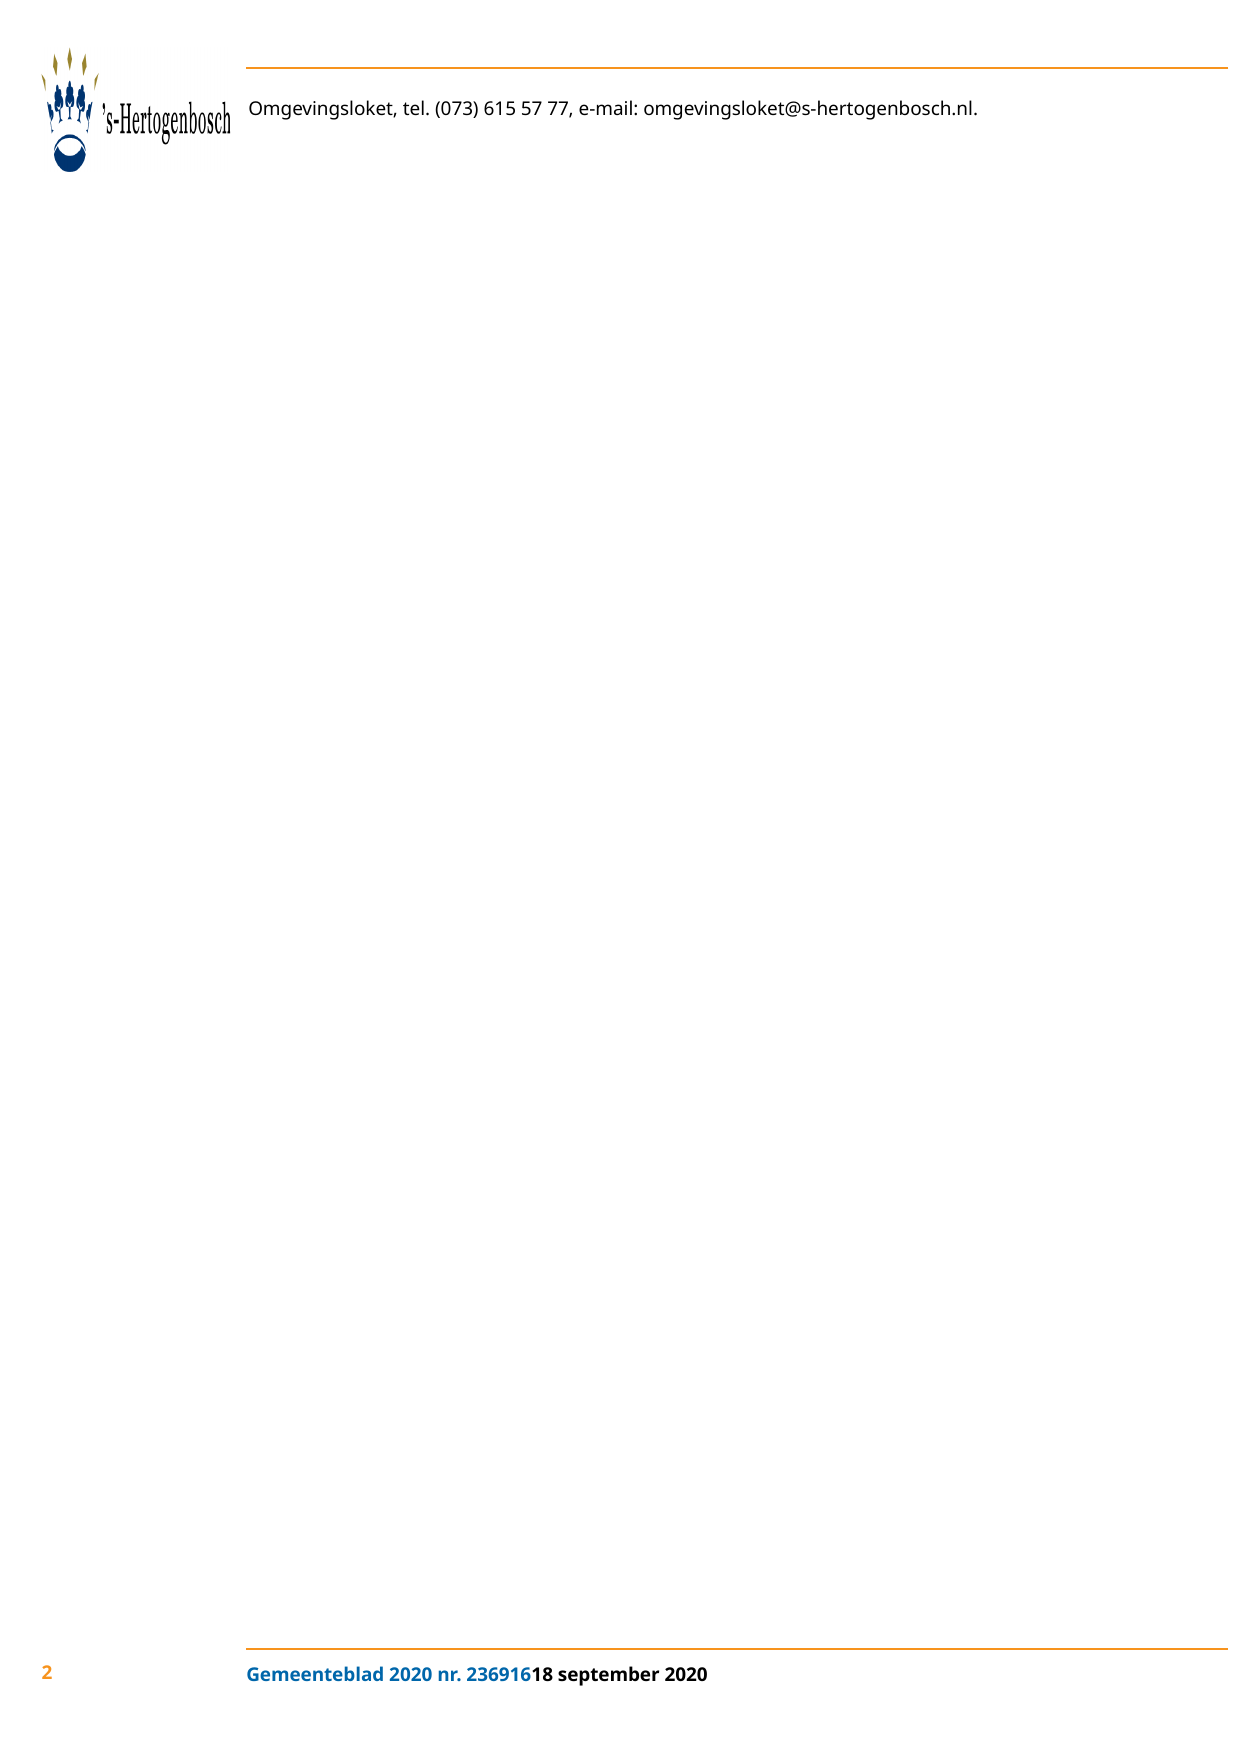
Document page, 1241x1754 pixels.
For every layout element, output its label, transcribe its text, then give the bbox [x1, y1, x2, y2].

picture [41, 47, 231, 172]
text Omgevingsloket, tel. (073) 615 57 77, e-mail: omgevingsloket@s-hertogenbosch.nl. [248, 95, 1152, 121]
